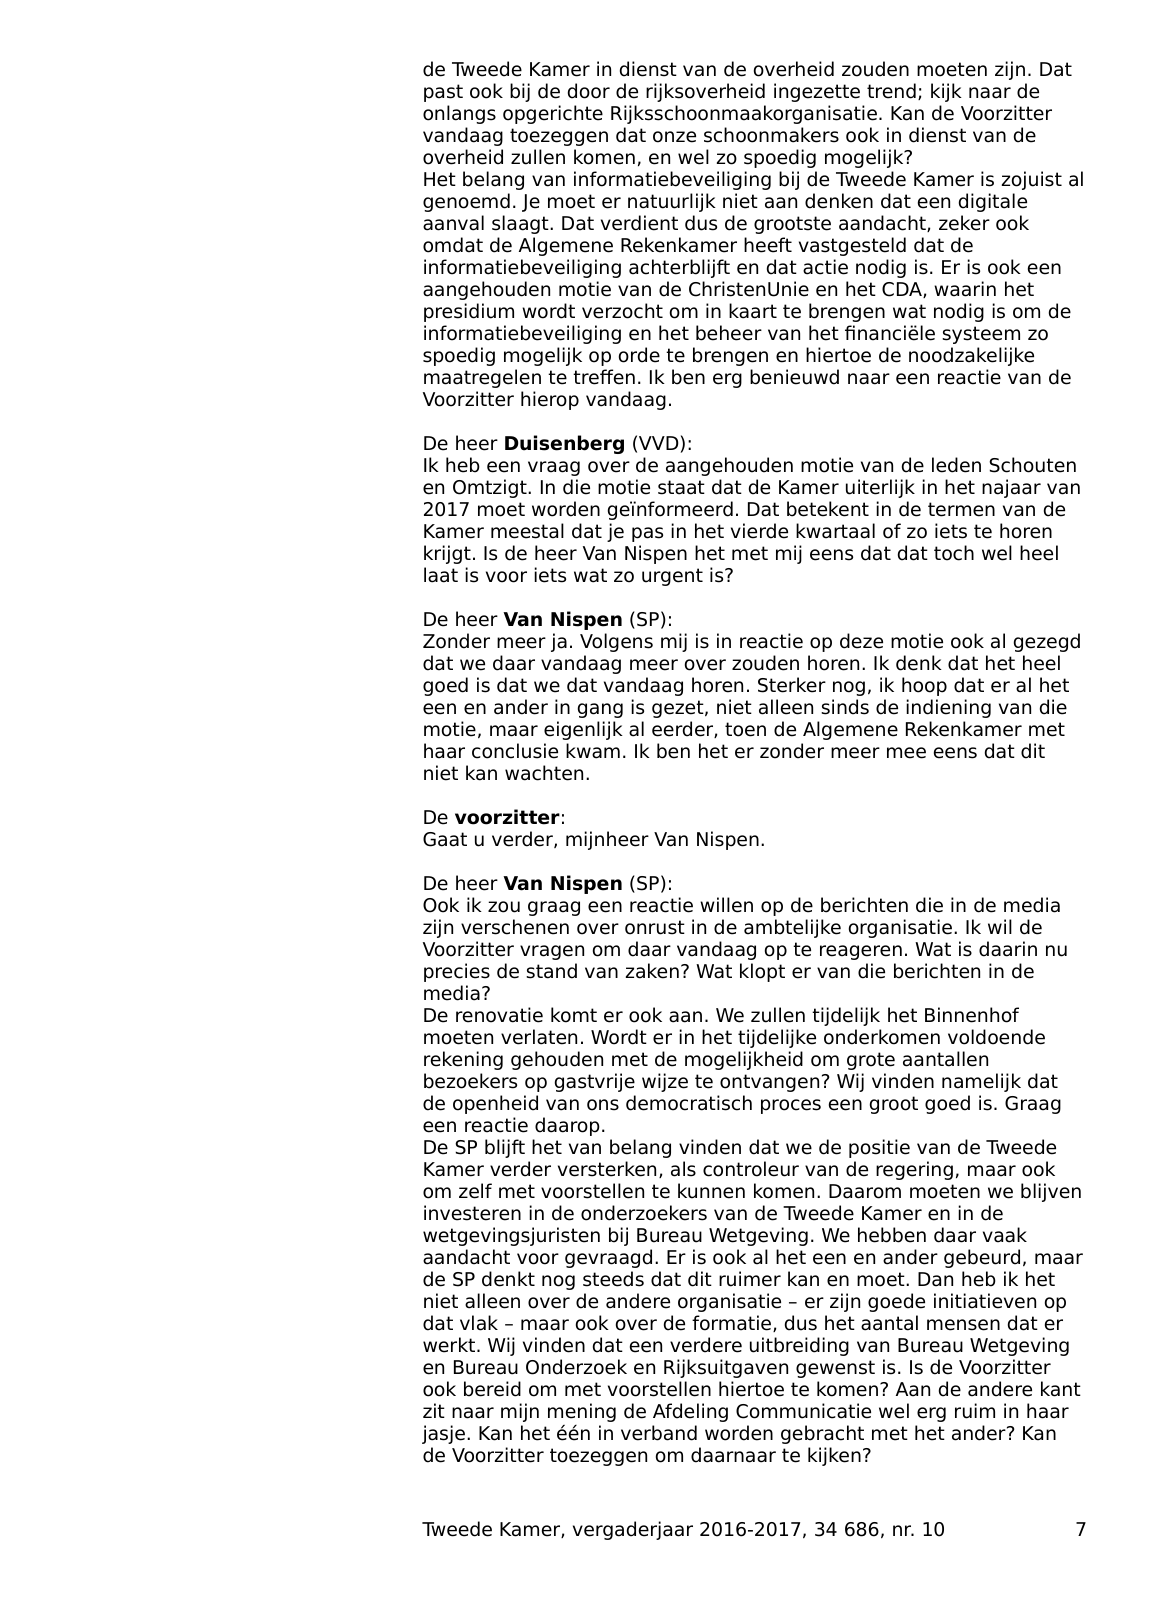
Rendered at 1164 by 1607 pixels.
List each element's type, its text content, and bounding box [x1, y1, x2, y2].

text Ik heb een vraag over de aangehouden motie van de leden Schouten en Omtzigt. In die motie staat dat de Kamer uiterlijk in het najaar van 2017 moet worden geïnformeerd. Dat betekent in de termen van de Kamer meestal dat je pas in het vierde kwartaal of zo iets te horen krijgt. Is de heer Van Nispen het met mij eens dat dat toch wel heel laat is voor iets wat zo urgent is? [422, 455, 1087, 587]
text De heer Duisenberg (VVD): [422, 433, 1087, 455]
text De heer Van Nispen (SP): [422, 609, 1087, 631]
text de Tweede Kamer in dienst van de overheid zouden moeten zijn. Dat past ook bij de door de rijksoverheid ingezette trend; kijk naar de onlangs opgerichte Rijksschoonmaakorganisatie. Kan de Voorzitter vandaag toezeggen dat onze schoonmakers ook in dienst van de overheid zullen komen, en wel zo spoedig mogelijk? [422, 59, 1087, 169]
text De SP blijft het van belang vinden dat we de positie van de Tweede Kamer verder versterken, als controleur van de regering, maar ook om zelf met voorstellen te kunnen komen. Daarom moeten we blijven investeren in de onderzoekers van de Tweede Kamer en in de wetgevingsjuristen bij Bureau Wetgeving. We hebben daar vaak aandacht voor gevraagd. Er is ook al het een en ander gebeurd, maar de SP denkt nog steeds dat dit ruimer kan en moet. Dan heb ik het niet alleen over de andere organisatie – er zijn goede initiatieven op dat vlak – maar ook over de formatie, dus het aantal mensen dat er werkt. Wij vinden dat een verdere uitbreiding van Bureau Wetgeving en Bureau Onderzoek en Rijksuitgaven gewenst is. Is de Voorzitter ook bereid om met voorstellen hiertoe te komen? Aan de andere kant zit naar mijn mening de Afdeling Communicatie wel erg ruim in haar jasje. Kan het één in verband worden gebracht met het ander? Kan de Voorzitter toezeggen om daarnaar te kijken? [422, 1137, 1087, 1467]
text De heer Van Nispen (SP): [422, 873, 1087, 895]
text Het belang van informatiebeveiliging bij de Tweede Kamer is zojuist al genoemd. Je moet er natuurlijk niet aan denken dat een digitale aanval slaagt. Dat verdient dus de grootste aandacht, zeker ook omdat de Algemene Rekenkamer heeft vastgesteld dat de informatiebeveiliging achterblijft en dat actie nodig is. Er is ook een aangehouden motie van de ChristenUnie en het CDA, waarin het presidium wordt verzocht om in kaart te brengen wat nodig is om de informatiebeveiliging en het beheer van het financiële systeem zo spoedig mogelijk op orde te brengen en hiertoe de noodzakelijke maatregelen te treffen. Ik ben erg benieuwd naar een reactie van de Voorzitter hierop vandaag. [422, 169, 1087, 411]
text Gaat u verder, mijnheer Van Nispen. [422, 829, 1087, 851]
text Ook ik zou graag een reactie willen op de berichten die in de media zijn verschenen over onrust in de ambtelijke organisatie. Ik wil de Voorzitter vragen om daar vandaag op te reageren. Wat is daarin nu precies de stand van zaken? Wat klopt er van die berichten in de media? [422, 895, 1087, 1005]
text De renovatie komt er ook aan. We zullen tijdelijk het Binnenhof moeten verlaten. Wordt er in het tijdelijke onderkomen voldoende rekening gehouden met de mogelijkheid om grote aantallen bezoekers op gastvrije wijze te ontvangen? Wij vinden namelijk dat de openheid van ons democratisch proces een groot goed is. Graag een reactie daarop. [422, 1005, 1087, 1137]
text Zonder meer ja. Volgens mij is in reactie op deze motie ook al gezegd dat we daar vandaag meer over zouden horen. Ik denk dat het heel goed is dat we dat vandaag horen. Sterker nog, ik hoop dat er al het een en ander in gang is gezet, niet alleen sinds de indiening van die motie, maar eigenlijk al eerder, toen de Algemene Rekenkamer met haar conclusie kwam. Ik ben het er zonder meer mee eens dat dit niet kan wachten. [422, 631, 1087, 785]
text De voorzitter: [422, 807, 1087, 829]
